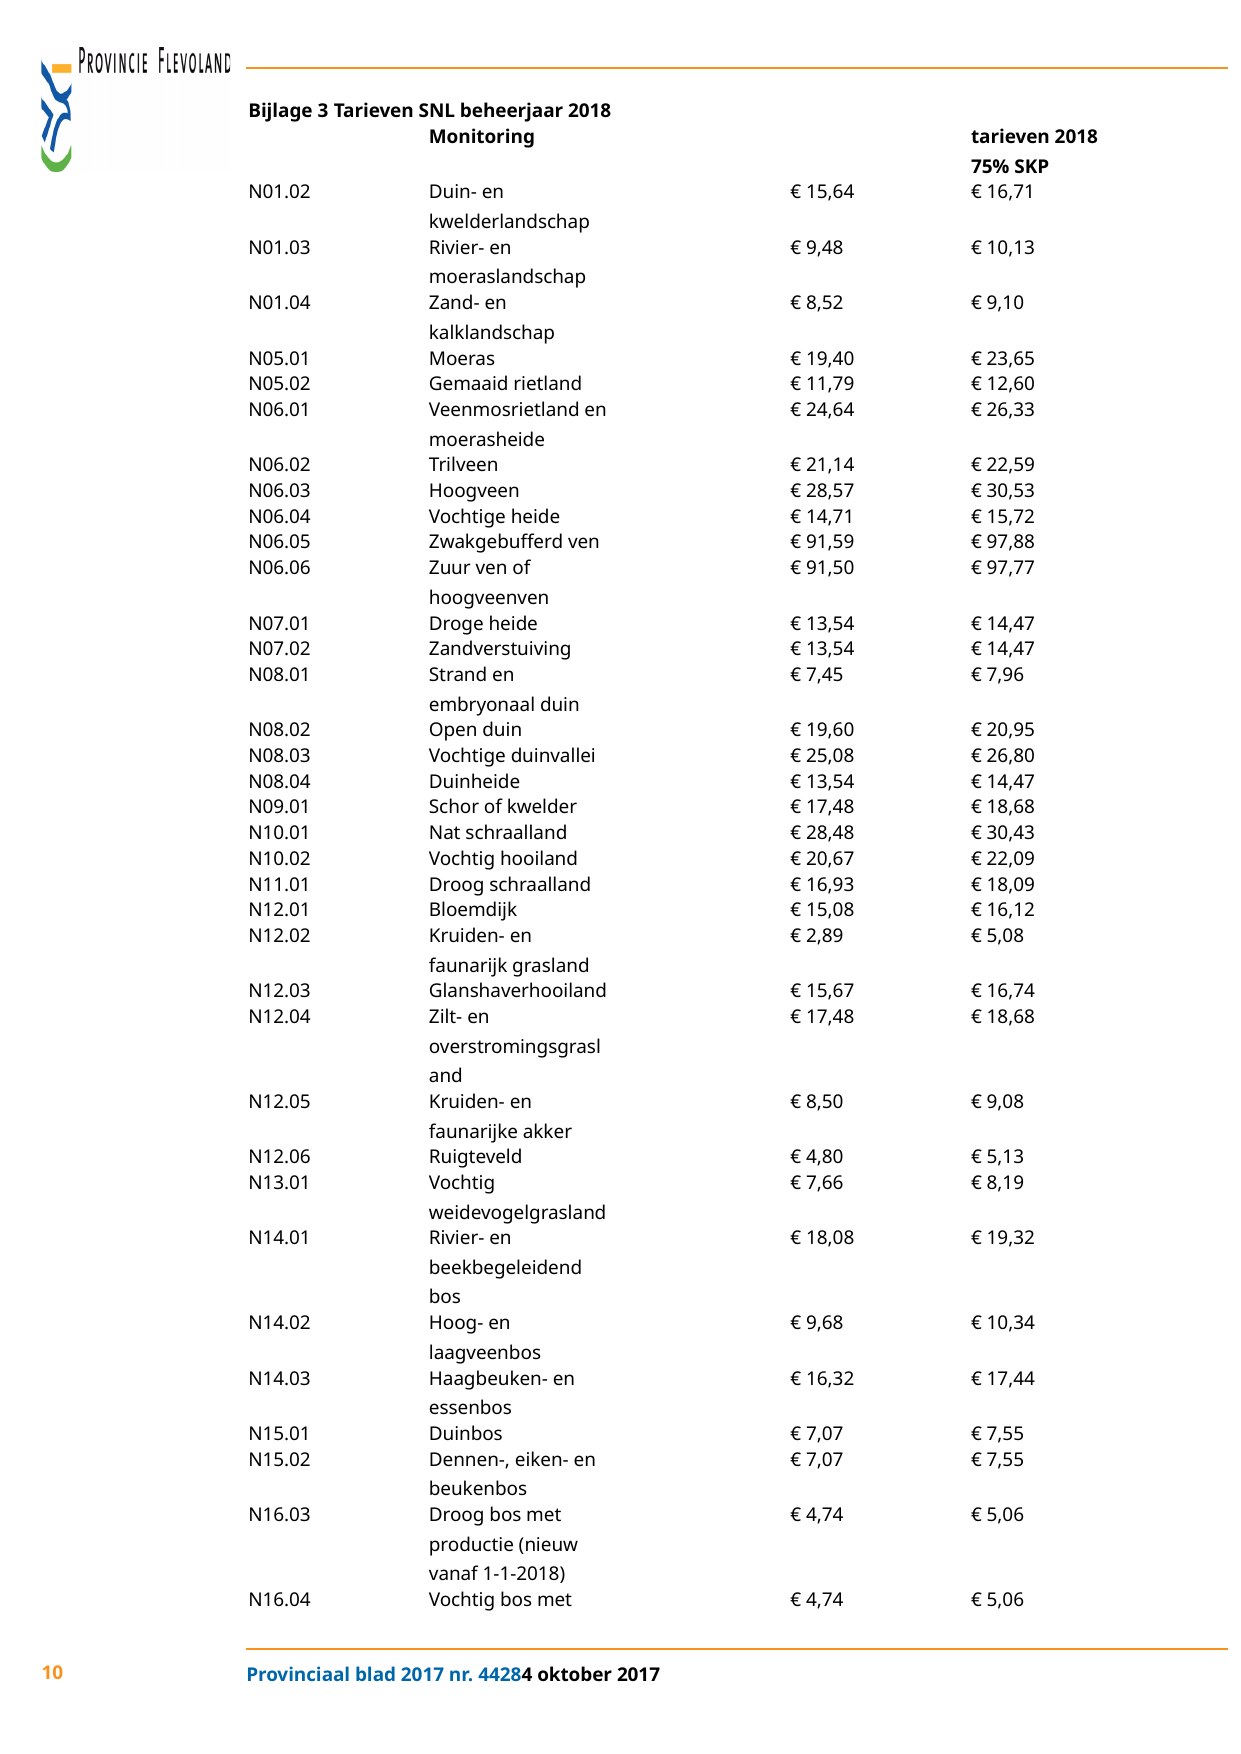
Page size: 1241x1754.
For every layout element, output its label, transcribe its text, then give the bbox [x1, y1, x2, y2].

table_cell Glanshaverhooiland [429, 978, 609, 1003]
table_cell Zuur ven of hoogveenven [429, 554, 609, 610]
table_cell N12.02 [248, 922, 429, 978]
table_cell Droog schraalland [429, 871, 609, 897]
table_cell [609, 742, 790, 768]
table_cell N05.02 [248, 370, 429, 396]
table_cell € 7,96 [971, 661, 1152, 716]
table_cell [609, 477, 790, 503]
table_cell € 7,55 [971, 1420, 1152, 1446]
table_cell € 16,93 [790, 871, 971, 897]
table_cell Vochtig bos met [429, 1586, 609, 1612]
table_cell Strand en embryonaal duin [429, 661, 609, 716]
table_cell N15.02 [248, 1446, 429, 1501]
table_cell Open duin [429, 716, 609, 742]
table_cell [609, 635, 790, 661]
table_header [609, 124, 790, 179]
table_cell N01.02 [248, 179, 429, 234]
table_cell € 7,07 [790, 1420, 971, 1446]
table_cell € 4,74 [790, 1501, 971, 1586]
table_cell [609, 845, 790, 871]
table_cell N10.02 [248, 845, 429, 871]
table_cell N14.03 [248, 1365, 429, 1420]
table_cell [609, 289, 790, 345]
table_cell € 13,54 [790, 635, 971, 661]
table_cell Ruigteveld [429, 1144, 609, 1169]
table_cell [609, 529, 790, 554]
table_cell [609, 234, 790, 289]
table_cell [609, 1003, 790, 1088]
table_cell N12.03 [248, 978, 429, 1003]
table_cell [609, 1446, 790, 1501]
table_cell [609, 179, 790, 234]
table_cell N12.05 [248, 1088, 429, 1143]
table_cell € 7,55 [971, 1446, 1152, 1501]
table_cell [609, 396, 790, 451]
text Bijlage 3 Tarieven SNL beheerjaar 2018 [248, 95, 1152, 123]
table_cell [609, 897, 790, 922]
table_cell Droge heide [429, 610, 609, 635]
table_cell N16.03 [248, 1501, 429, 1586]
table_cell N05.01 [248, 345, 429, 370]
table_header tarieven 2018 75% SKP [971, 124, 1152, 179]
table_cell € 22,09 [971, 845, 1152, 871]
table_cell [609, 871, 790, 897]
table_cell Vochtig weidevogelgrasland [429, 1169, 609, 1224]
table_cell N12.06 [248, 1144, 429, 1169]
table_cell € 26,33 [971, 396, 1152, 451]
table_cell [609, 1144, 790, 1169]
table_cell [609, 345, 790, 370]
table_cell [609, 978, 790, 1003]
table_cell [609, 1586, 790, 1612]
table_cell € 18,68 [971, 1003, 1152, 1088]
table_cell € 19,40 [790, 345, 971, 370]
table_cell N12.04 [248, 1003, 429, 1088]
table_cell [609, 716, 790, 742]
table_cell N12.01 [248, 897, 429, 922]
table_cell N16.04 [248, 1586, 429, 1612]
table_cell € 13,54 [790, 768, 971, 794]
table_cell € 12,60 [971, 370, 1152, 396]
table_cell Vochtige duinvallei [429, 742, 609, 768]
table_cell N08.01 [248, 661, 429, 716]
table_cell € 91,50 [790, 554, 971, 610]
table_cell € 28,57 [790, 477, 971, 503]
table_cell Droog bos met productie (nieuw vanaf 1-1-2018) [429, 1501, 609, 1586]
table_cell Kruiden- en faunarijke akker [429, 1088, 609, 1143]
table_cell N14.02 [248, 1310, 429, 1365]
table_cell € 9,08 [971, 1088, 1152, 1143]
table_cell Zwakgebufferd ven [429, 529, 609, 554]
table_cell [609, 503, 790, 529]
table_cell € 9,48 [790, 234, 971, 289]
table_cell [609, 1169, 790, 1224]
table_cell € 91,59 [790, 529, 971, 554]
table_cell N01.04 [248, 289, 429, 345]
table_cell € 97,77 [971, 554, 1152, 610]
table_cell € 16,32 [790, 1365, 971, 1420]
table_cell € 18,09 [971, 871, 1152, 897]
table_cell Vochtige heide [429, 503, 609, 529]
table_cell N01.03 [248, 234, 429, 289]
table_cell [609, 610, 790, 635]
table_cell [609, 451, 790, 477]
table_cell [609, 922, 790, 978]
table_cell € 5,08 [971, 922, 1152, 978]
table_cell N06.06 [248, 554, 429, 610]
table_cell Gemaaid rietland [429, 370, 609, 396]
table_cell N08.02 [248, 716, 429, 742]
table_cell [609, 661, 790, 716]
table_cell N13.01 [248, 1169, 429, 1224]
table_cell Zilt- en overstromingsgrasland [429, 1003, 609, 1088]
table_cell Hoog- en laagveenbos [429, 1310, 609, 1365]
table_cell € 14,47 [971, 768, 1152, 794]
table_cell € 19,32 [971, 1225, 1152, 1309]
table_cell N15.01 [248, 1420, 429, 1446]
table_cell € 15,67 [790, 978, 971, 1003]
table_cell Duinheide [429, 768, 609, 794]
table_cell Trilveen [429, 451, 609, 477]
table_cell € 30,53 [971, 477, 1152, 503]
table_cell € 21,14 [790, 451, 971, 477]
table_cell € 15,08 [790, 897, 971, 922]
table_cell Rivier- en beekbegeleidend bos [429, 1225, 609, 1309]
table_cell € 14,47 [971, 635, 1152, 661]
table_cell [609, 1225, 790, 1309]
table_cell Rivier- en moeraslandschap [429, 234, 609, 289]
table_cell Moeras [429, 345, 609, 370]
table_cell [609, 1501, 790, 1586]
table_cell Haagbeuken- en essenbos [429, 1365, 609, 1420]
table_cell € 14,47 [971, 610, 1152, 635]
table_cell Schor of kwelder [429, 794, 609, 819]
table_cell [609, 1420, 790, 1446]
table_header [790, 124, 971, 179]
table_cell Nat schraalland [429, 819, 609, 845]
table_cell N06.04 [248, 503, 429, 529]
table_cell € 26,80 [971, 742, 1152, 768]
table_cell € 17,48 [790, 1003, 971, 1088]
table_cell € 25,08 [790, 742, 971, 768]
table_header Monitoring [429, 124, 609, 179]
table_cell € 7,07 [790, 1446, 971, 1501]
table_cell [609, 768, 790, 794]
table_header [248, 124, 429, 179]
table_cell € 5,06 [971, 1501, 1152, 1586]
table_cell € 18,08 [790, 1225, 971, 1309]
table_cell € 2,89 [790, 922, 971, 978]
table_cell Duin- en kwelderlandschap [429, 179, 609, 234]
table_cell N07.01 [248, 610, 429, 635]
table_cell € 24,64 [790, 396, 971, 451]
picture [41, 47, 231, 172]
table_cell [609, 819, 790, 845]
table_cell N06.01 [248, 396, 429, 451]
table_cell € 19,60 [790, 716, 971, 742]
table_cell N06.03 [248, 477, 429, 503]
table_cell € 7,45 [790, 661, 971, 716]
table_cell Dennen-, eiken- en beukenbos [429, 1446, 609, 1501]
table_cell € 18,68 [971, 794, 1152, 819]
table_cell € 22,59 [971, 451, 1152, 477]
table_cell € 14,71 [790, 503, 971, 529]
table_cell Zandverstuiving [429, 635, 609, 661]
table_cell € 97,88 [971, 529, 1152, 554]
table_cell Vochtig hooiland [429, 845, 609, 871]
table_cell € 11,79 [790, 370, 971, 396]
table_cell € 10,34 [971, 1310, 1152, 1365]
table_cell € 30,43 [971, 819, 1152, 845]
table_cell € 15,72 [971, 503, 1152, 529]
table_cell € 15,64 [790, 179, 971, 234]
table_cell € 7,66 [790, 1169, 971, 1224]
table_cell N06.02 [248, 451, 429, 477]
table_cell [609, 794, 790, 819]
table_cell € 13,54 [790, 610, 971, 635]
table_cell € 5,06 [971, 1586, 1152, 1612]
table_cell € 8,19 [971, 1169, 1152, 1224]
table_cell N07.02 [248, 635, 429, 661]
table_cell € 16,74 [971, 978, 1152, 1003]
table_cell [609, 1310, 790, 1365]
table_cell N06.05 [248, 529, 429, 554]
table_cell [609, 370, 790, 396]
table_cell Veenmosrietland en moerasheide [429, 396, 609, 451]
table_cell € 5,13 [971, 1144, 1152, 1169]
table_cell € 4,80 [790, 1144, 971, 1169]
table_cell N08.04 [248, 768, 429, 794]
table_cell Kruiden- en faunarijk grasland [429, 922, 609, 978]
table_cell N14.01 [248, 1225, 429, 1309]
table_cell € 17,44 [971, 1365, 1152, 1420]
table_cell € 10,13 [971, 234, 1152, 289]
table_cell € 16,12 [971, 897, 1152, 922]
table_cell € 28,48 [790, 819, 971, 845]
table_cell N11.01 [248, 871, 429, 897]
table_cell € 20,67 [790, 845, 971, 871]
table_cell € 17,48 [790, 794, 971, 819]
table_cell Bloemdijk [429, 897, 609, 922]
table_cell € 23,65 [971, 345, 1152, 370]
table_cell Zand- en kalklandschap [429, 289, 609, 345]
table_cell [609, 1365, 790, 1420]
table_cell N08.03 [248, 742, 429, 768]
table_cell € 16,71 [971, 179, 1152, 234]
table_cell N10.01 [248, 819, 429, 845]
table_cell € 9,68 [790, 1310, 971, 1365]
table_cell [609, 554, 790, 610]
table_cell [609, 1088, 790, 1143]
table_cell Duinbos [429, 1420, 609, 1446]
table_cell € 8,50 [790, 1088, 971, 1143]
table_cell N09.01 [248, 794, 429, 819]
table_cell € 20,95 [971, 716, 1152, 742]
table_cell € 4,74 [790, 1586, 971, 1612]
table_cell Hoogveen [429, 477, 609, 503]
table_cell € 8,52 [790, 289, 971, 345]
table_cell € 9,10 [971, 289, 1152, 345]
